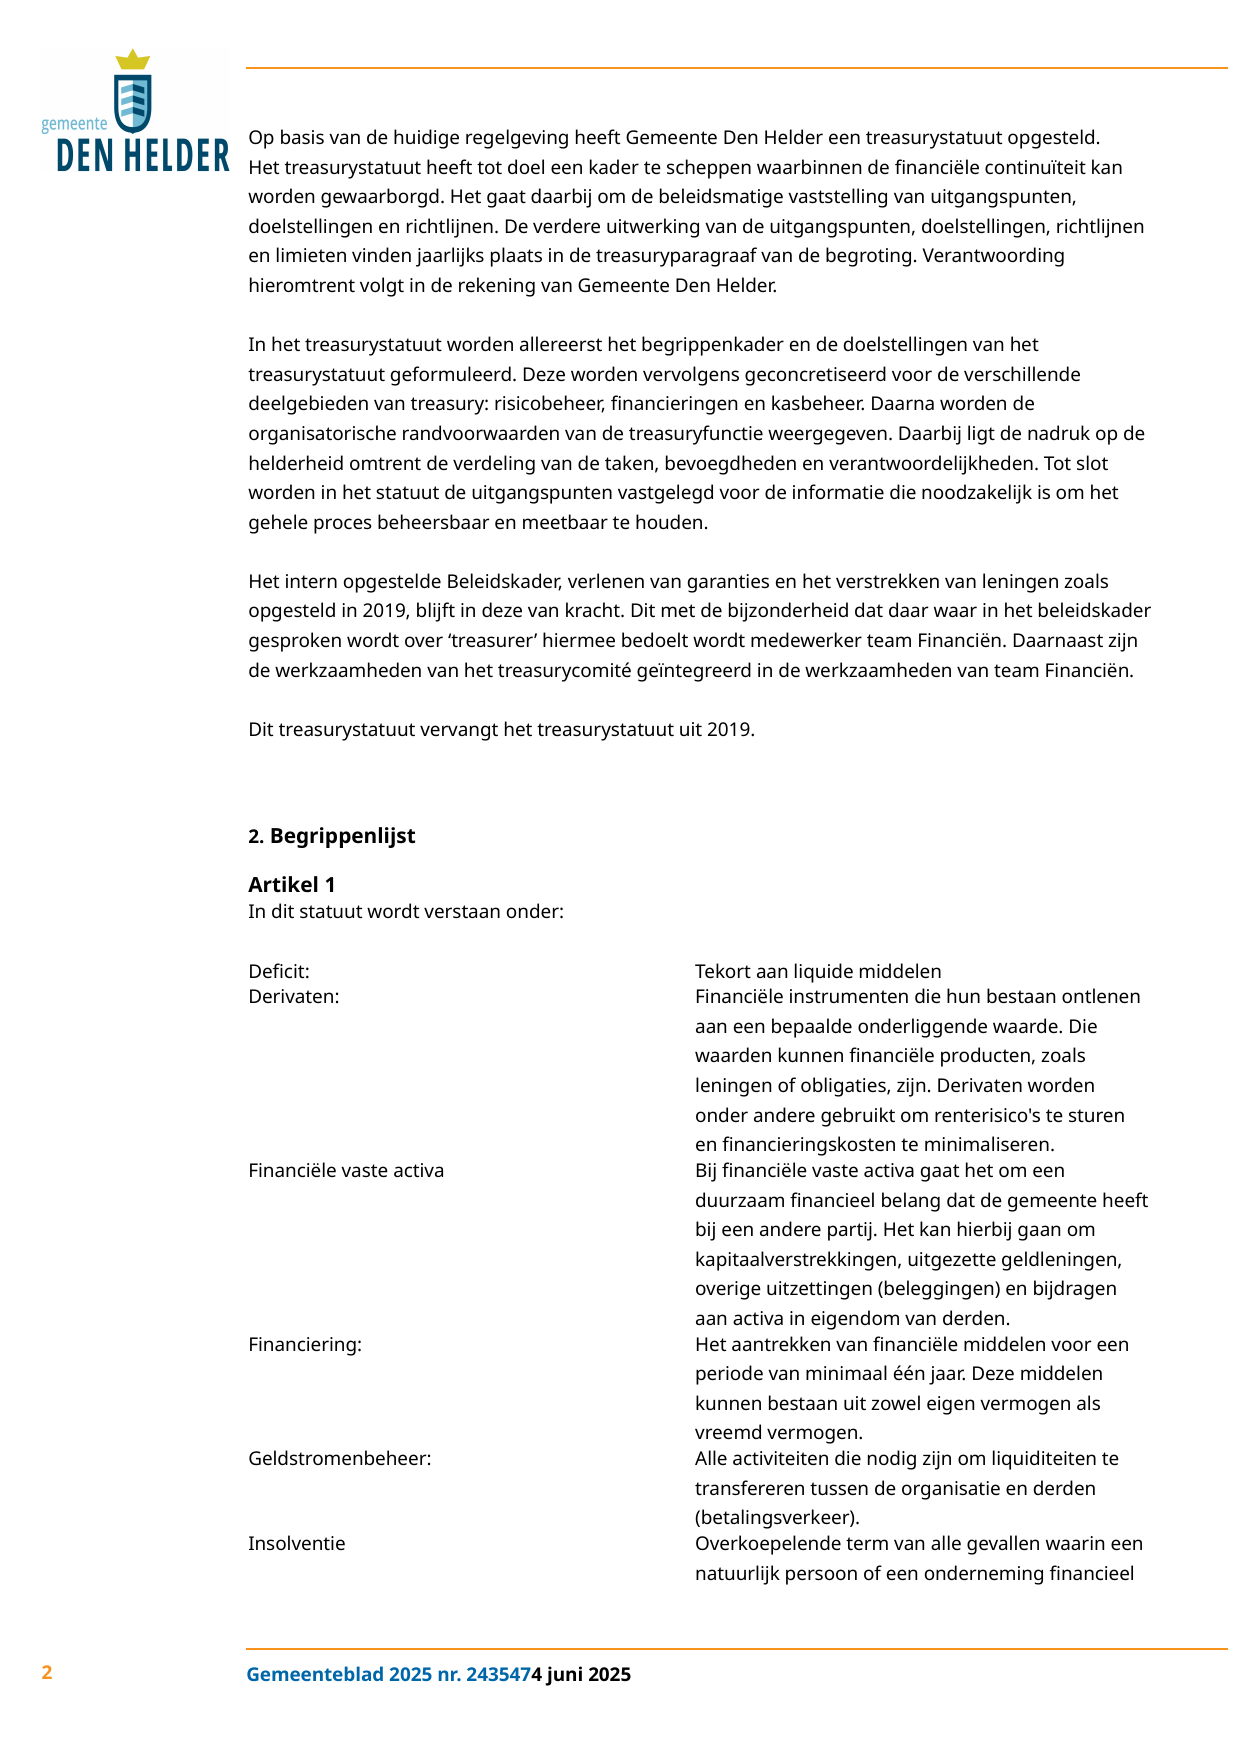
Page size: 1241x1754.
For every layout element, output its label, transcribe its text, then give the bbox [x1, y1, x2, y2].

text In dit statuut wordt verstaan onder: [248, 898, 1152, 924]
picture [182, 144, 187, 165]
picture [100, 154, 106, 172]
table_cell Bij financiële vaste activa gaat het om een duurzaam financieel belang dat de gemeente heeft bij een andere partij. Het kan hierbij gaan om kapitaalverstrekkingen, uitgezette geldleningen, overige uitzettingen (beleggingen) en bijdragen aan activa in eigendom van derden. [695, 1157, 1152, 1331]
picture [130, 157, 135, 172]
table_cell Alle activiteiten die nodig zijn om liquiditeiten te transfereren tussen de organisatie en derden (betalingsverkeer). [695, 1445, 1152, 1530]
text Het intern opgestelde Beleidskader, verlenen van garanties en het verstrekken van leningen zoals opgesteld in 2019, blijft in deze van kracht. Dit met de bijzonderheid dat daar waar in het beleidskader gesproken wordt over ‘treasurer’ hiermee bedoelt wordt medewerker team Financiën. Daarnaast zijn de werkzaamheden van het treasurycomité geïntegreerd in de werkzaamheden van team Financiën. [248, 568, 1152, 683]
text In het treasurystatuut worden allereerst het begrippenkader en de doelstellingen van het treasurystatuut geformuleerd. Deze worden vervolgens geconcretiseerd voor de verschillende deelgebieden van treasury: risicobeheer, financieringen en kasbeheer. Daarna worden de organisatorische randvoorwaarden van de treasuryfunctie weergegeven. Daarbij ligt de nadruk op de helderheid omtrent de verdeling van de taken, bevoegdheden en verantwoordelijkheden. Tot slot worden in het statuut de uitgangspunten vastgelegd voor de informatie die noodzakelijk is om het gehele proces beheersbaar en meetbaar te houden. [248, 331, 1152, 535]
text Artikel 1 [248, 870, 1152, 898]
table_cell Insolventie [248, 1530, 695, 1586]
table_cell Geldstromenbeheer: [248, 1445, 695, 1530]
table_header Deficit: [248, 958, 695, 983]
text Op basis van de huidige regelgeving heeft Gemeente Den Helder een treasurystatuut opgesteld. [248, 124, 1152, 150]
table_cell Financiële instrumenten die hun bestaan ontlenen aan een bepaalde onderliggende waarde. Die waarden kunnen financiële producten, zoals leningen of obligaties, zijn. Derivaten worden onder andere gebruikt om renterisico's te sturen en financieringskosten te minimaliseren. [695, 984, 1152, 1157]
picture [41, 47, 231, 172]
table_cell Overkoepelende term van alle gevallen waarin een natuurlijk persoon of een onderneming financieel [695, 1530, 1152, 1586]
table_cell Het aantrekken van financiële middelen voor een periode van minimaal één jaar. Deze middelen kunnen bestaan uit zowel eigen vermogen als vreemd vermogen. [695, 1331, 1152, 1445]
text Het treasurystatuut heeft tot doel een kader te scheppen waarbinnen de financiële continuïteit kan worden gewaarborgd. Het gaat daarbij om de beleidsmatige vaststelling van uitgangspunten, doelstellingen en richtlijnen. De verdere uitwerking van de uitgangspunten, doelstellingen, richtlijnen en limieten vinden jaarlijks plaats in de treasuryparagraaf van de begroting. Verantwoording hieromtrent volgt in de rekening van Gemeente Den Helder. [248, 154, 1152, 298]
picture [63, 144, 68, 165]
table_cell Financiering: [248, 1331, 695, 1445]
table_cell Financiële vaste activa [248, 1157, 695, 1331]
text 2. Begrippenlijst [248, 821, 1152, 849]
table_cell Derivaten: [248, 984, 695, 1157]
text Dit treasurystatuut vervangt het treasurystatuut uit 2019. [248, 716, 1152, 742]
picture [220, 160, 224, 172]
table_header Tekort aan liquide middelen [695, 958, 1152, 983]
